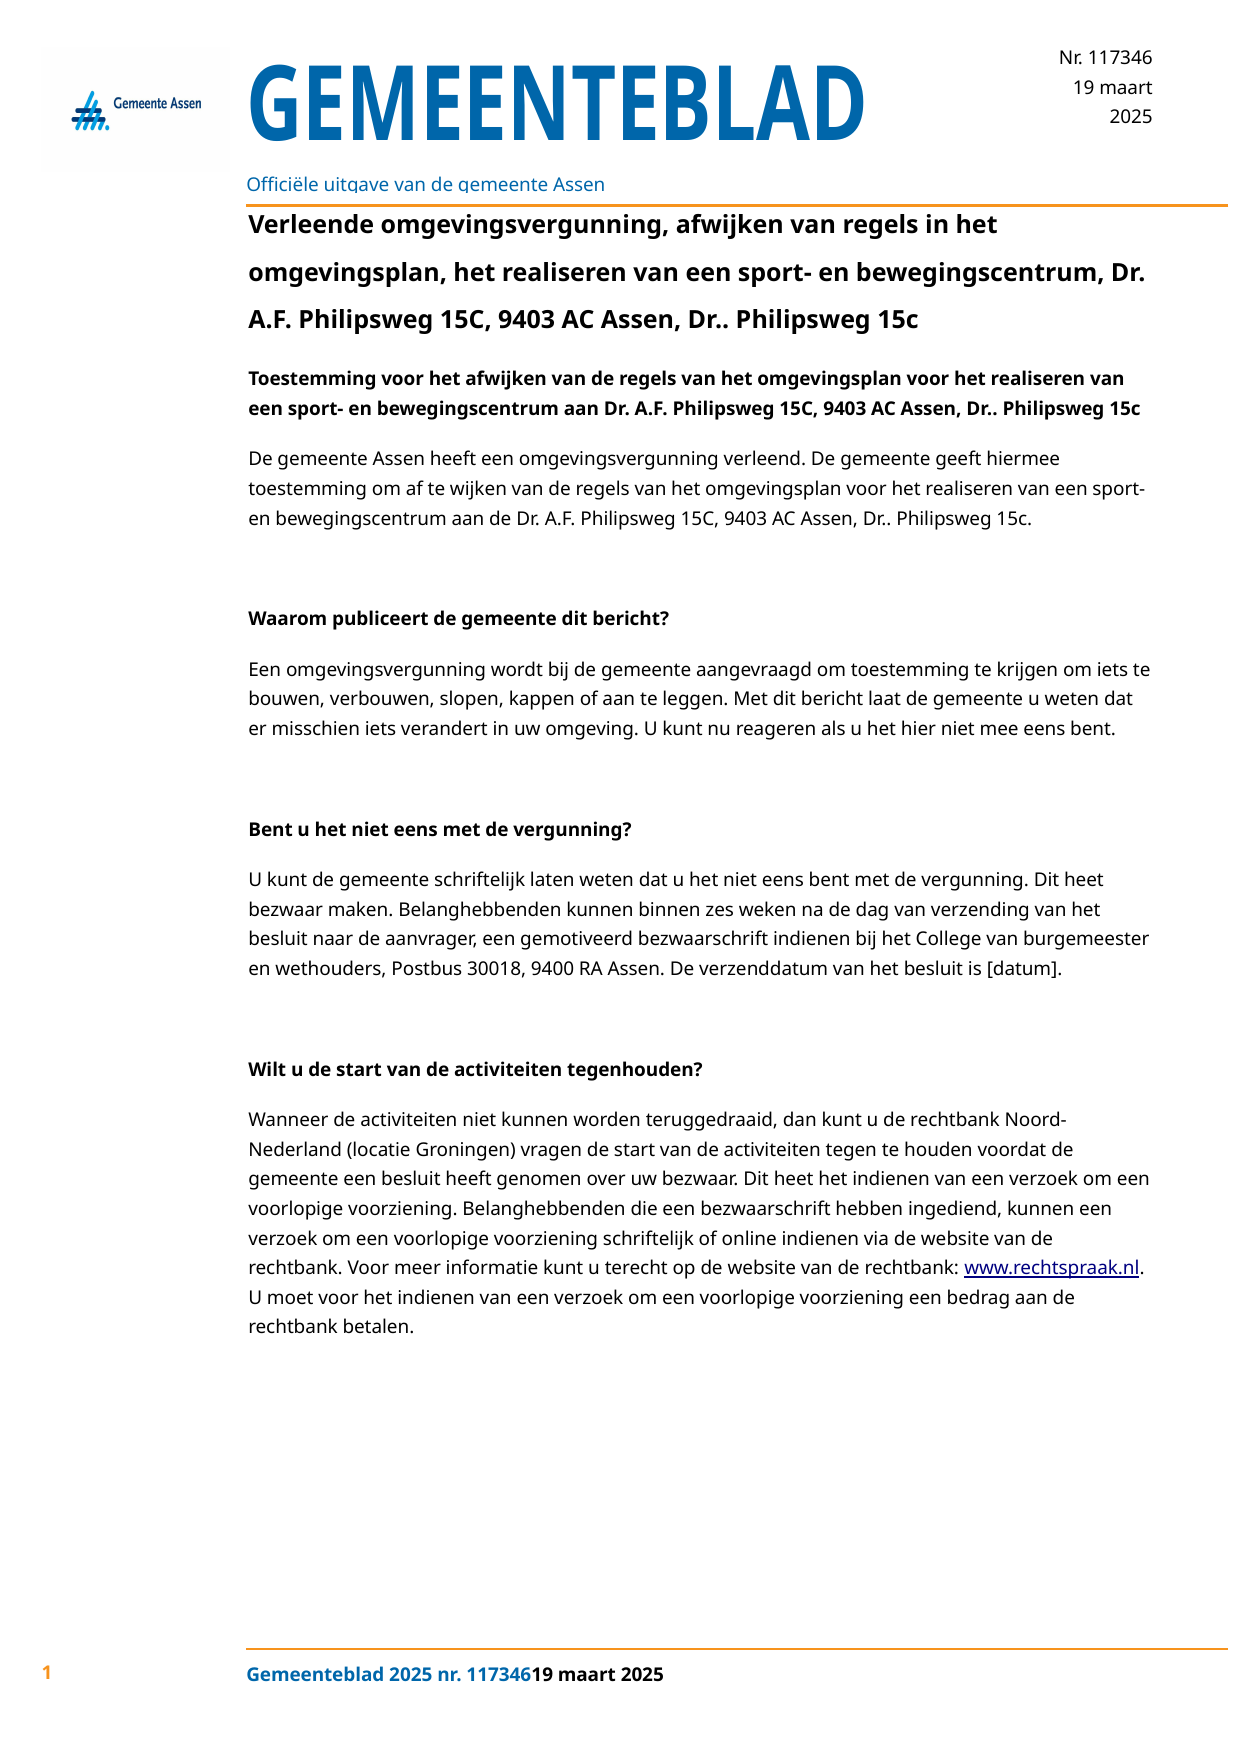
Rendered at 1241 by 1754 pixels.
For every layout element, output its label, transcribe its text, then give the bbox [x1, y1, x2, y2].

picture [41, 47, 231, 172]
text Verleende omgevingsvergunning, afwijken van regels in het omgevingsplan, het realiseren van een sport- en bewegingscentrum, Dr. A.F. Philipsweg 15C, 9403 AC Assen, Dr.. Philipsweg 15c [248, 207, 1152, 336]
text Een omgevingsvergunning wordt bij de gemeente aangevraagd om toestemming te krijgen om iets te bouwen, verbouwen, slopen, kappen of aan te leggen. Met dit bericht laat de gemeente u weten dat er misschien iets verandert in uw omgeving. U kunt nu reageren als u het hier niet mee eens bent. [248, 656, 1152, 741]
text U kunt de gemeente schriftelijk laten weten dat u het niet eens bent met de vergunning. Dit heet bezwaar maken. Belanghebbenden kunnen binnen zes weken na de dag van verzending van het besluit naar de aanvrager, een gemotiveerd bezwaarschrift indienen bij het College van burgemeester en wethouders, Postbus 30018, 9400 RA Assen. De verzenddatum van het besluit is [datum]. [248, 866, 1152, 981]
text Wanneer de activiteiten niet kunnen worden teruggedraaid, dan kunt u de rechtbank Noord-Nederland (locatie Groningen) vragen de start van de activiteiten tegen te houden voordat de gemeente een besluit heeft genomen over uw bezwaar. Dit heet het indienen van een verzoek om een voorlopige voorziening. Belanghebbenden die een bezwaarschrift hebben ingediend, kunnen een verzoek om een voorlopige voorziening schriftelijk of online indienen via de website van de rechtbank. Voor meer informatie kunt u terecht op de website van de rechtbank: www.rechtspraak.nl. U moet voor het indienen van een verzoek om een voorlopige voorziening een bedrag aan de rechtbank betalen. [248, 1106, 1152, 1339]
text De gemeente Assen heeft een omgevingsvergunning verleend. De gemeente geeft hiermee toestemming om af te wijken van de regels van het omgevingsplan voor het realiseren van een sport- en bewegingscentrum aan de Dr. A.F. Philipsweg 15C, 9403 AC Assen, Dr.. Philipsweg 15c. [248, 446, 1152, 530]
text Toestemming voor het afwijken van de regels van het omgevingsplan voor het realiseren van een sport- en bewegingscentrum aan Dr. A.F. Philipsweg 15C, 9403 AC Assen, Dr.. Philipsweg 15c [248, 366, 1152, 421]
text Waarom publiceert de gemeente dit bericht? [248, 606, 1152, 631]
text Bent u het niet eens met de vergunning? [248, 816, 1152, 842]
text Wilt u de start van de activiteiten tegenhouden? [248, 1056, 1152, 1082]
